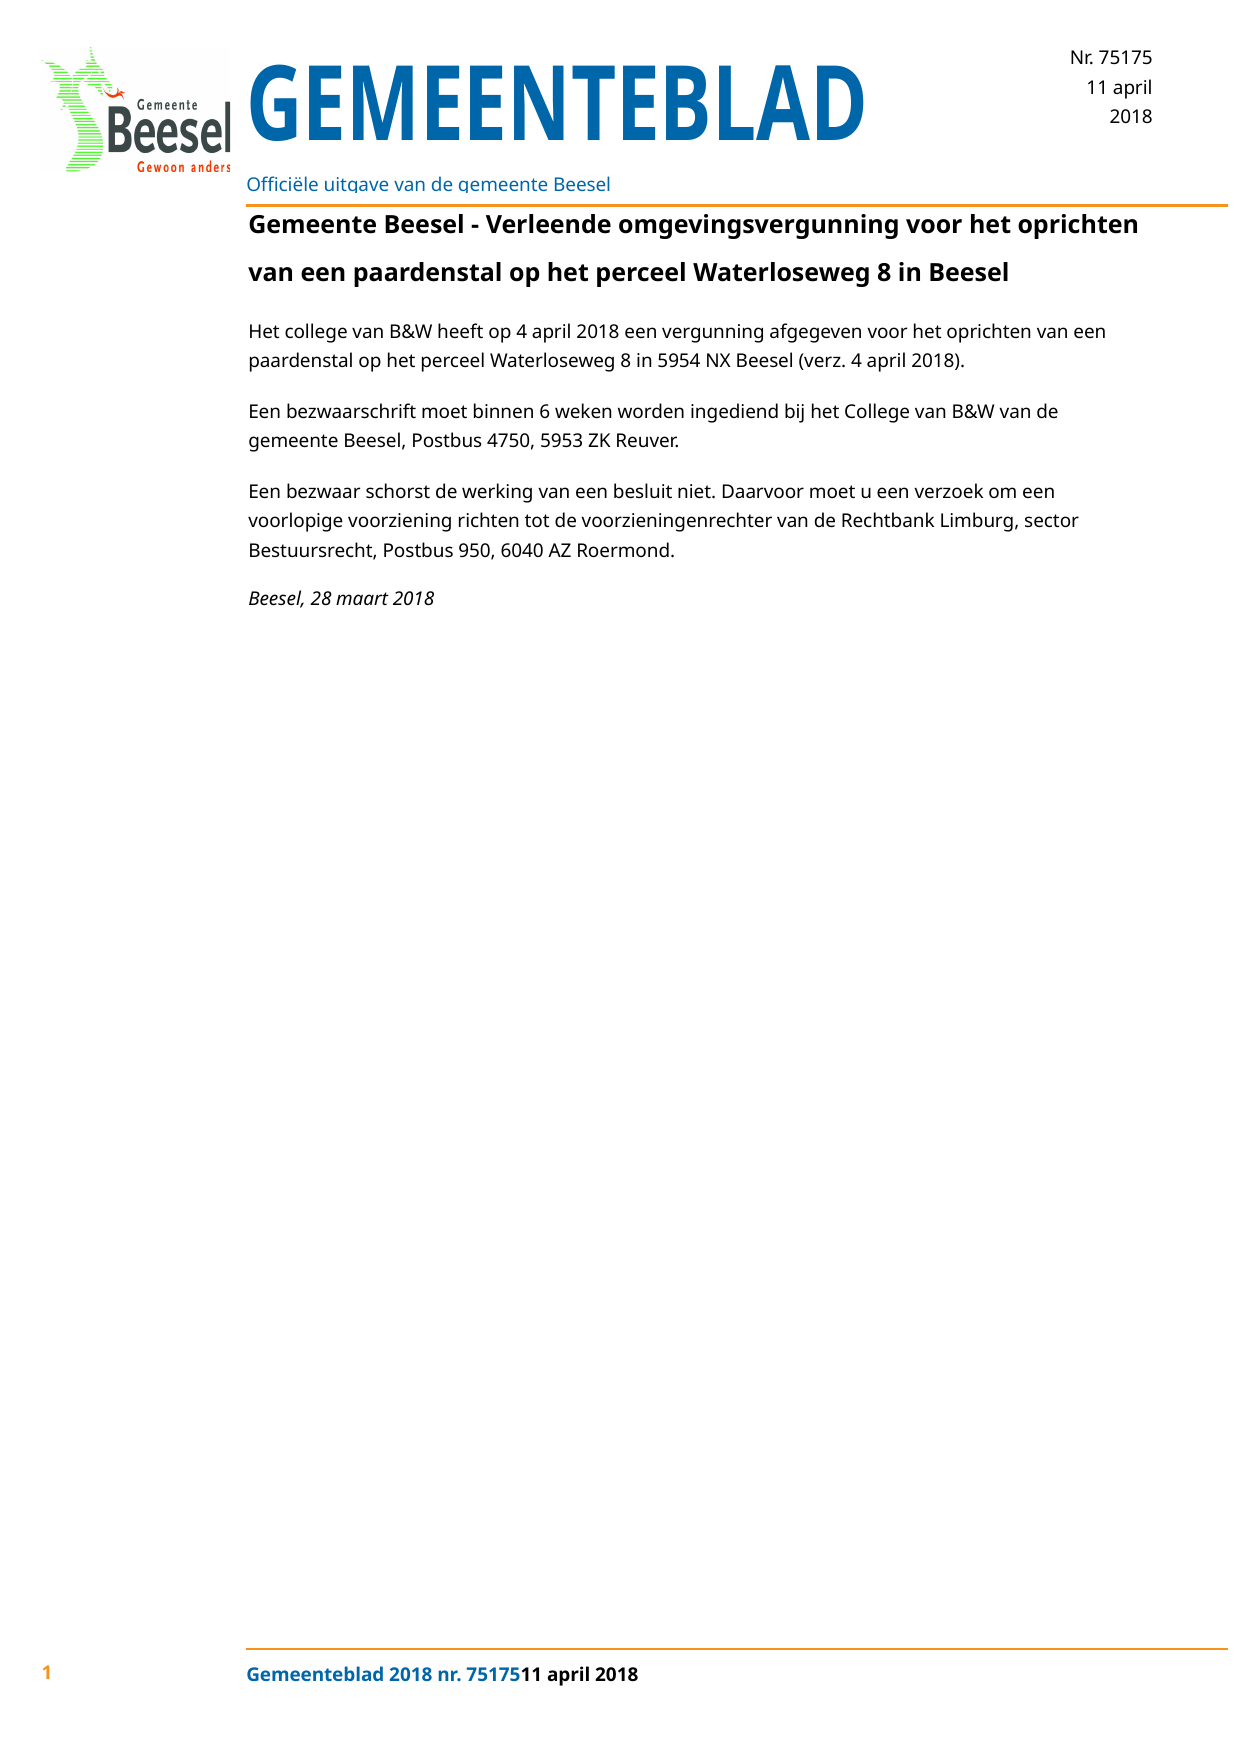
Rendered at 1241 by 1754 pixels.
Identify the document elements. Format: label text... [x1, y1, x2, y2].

text Het college van B&W heeft op 4 april 2018 een vergunning afgegeven voor het oprichten van een paardenstal op het perceel Waterloseweg 8 in 5954 NX Beesel (verz. 4 april 2018). [248, 318, 1152, 373]
text Gemeente Beesel - Verleende omgevingsvergunning voor het oprichten van een paardenstal op het perceel Waterloseweg 8 in Beesel [248, 207, 1152, 288]
text Een bezwaar schorst de werking van een besluit niet. Daarvoor moet u een verzoek om een voorlopige voorziening richten tot de voorzieningenrechter van de Rechtbank Limburg, sector Bestuursrecht, Postbus 950, 6040 AZ Roermond. [248, 478, 1152, 563]
text Een bezwaarschrift moet binnen 6 weken worden ingediend bij het College van B&W van de gemeente Beesel, Postbus 4750, 5953 ZK Reuver. [248, 398, 1152, 453]
picture [41, 47, 231, 172]
text Beesel, 28 maart 2018 [248, 585, 1152, 611]
